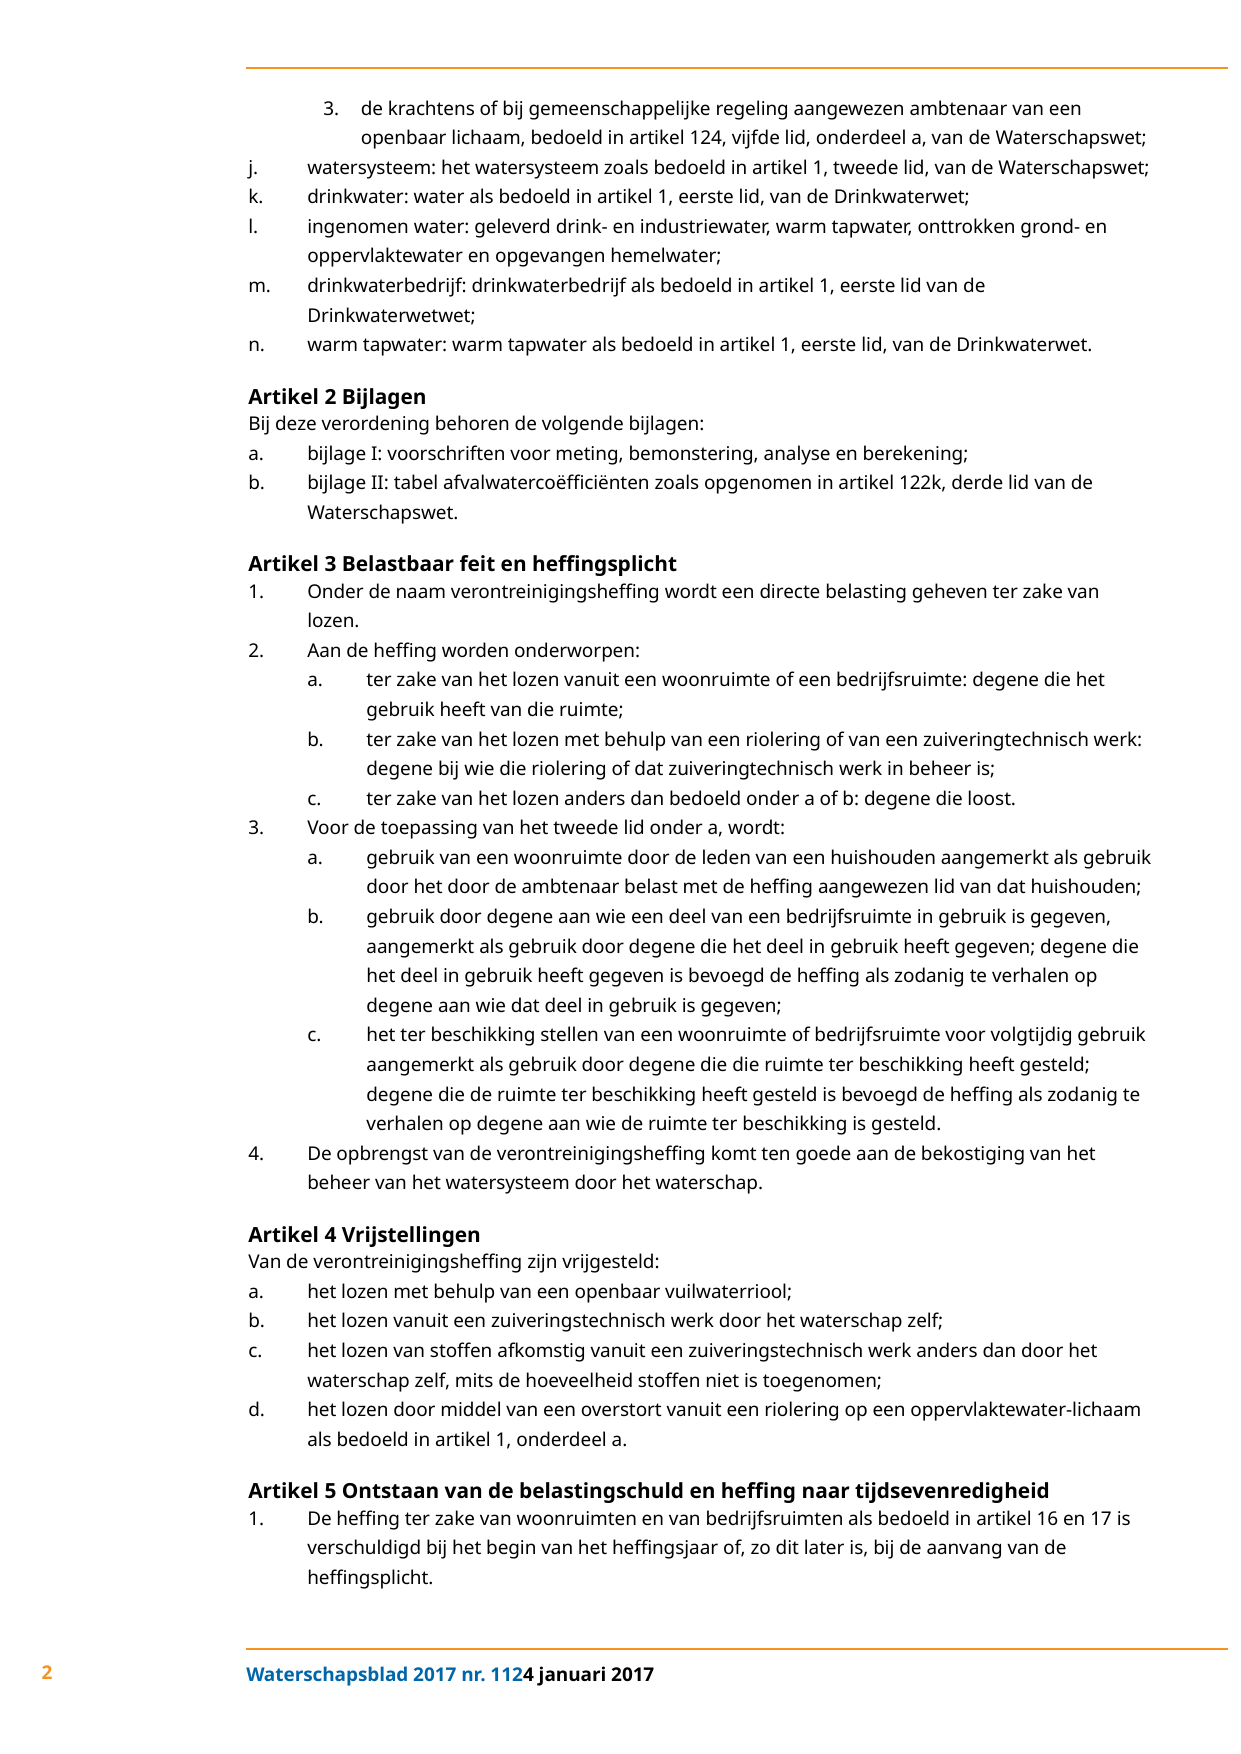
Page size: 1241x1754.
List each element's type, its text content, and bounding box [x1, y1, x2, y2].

list Voor de toepassing van het tweede lid onder a, wordt: [248, 814, 1152, 840]
picture [41, 47, 231, 172]
list De opbrengst van de verontreinigingsheffing komt ten goede aan de bekostiging van het beheer van het watersysteem door het waterschap. [248, 1140, 1152, 1195]
list ter zake van het lozen vanuit een woonruimte of een bedrijfsruimte: degene die het gebruik heeft van die ruimte; [307, 667, 1152, 722]
list warm tapwater: warm tapwater als bedoeld in artikel 1, eerste lid, van de Drinkwaterwet. [248, 331, 1152, 357]
list het lozen met behulp van een openbaar vuilwaterriool; [248, 1278, 1152, 1304]
text Bij deze verordening behoren de volgende bijlagen: [248, 410, 1152, 436]
list De heffing ter zake van woonruimten en van bedrijfsruimten als bedoeld in artikel 16 en 17 is verschuldigd bij het begin van het heffingsjaar of, zo dit later is, bij de aanvang van de heffingsplicht. [248, 1505, 1152, 1590]
list drinkwater: water als bedoeld in artikel 1, eerste lid, van de Drinkwaterwet; [248, 183, 1152, 209]
list ingenomen water: geleverd drink- en industriewater, warm tapwater, onttrokken grond- en oppervlaktewater en opgevangen hemelwater; [248, 213, 1152, 268]
text Artikel 5 Ontstaan van de belastingschuld en heffing naar tijdsevenredigheid [248, 1476, 1152, 1505]
text Artikel 2 Bijlagen [248, 382, 1152, 410]
list drinkwaterbedrijf: drinkwaterbedrijf als bedoeld in artikel 1, eerste lid van de Drinkwaterwetwet; [248, 272, 1152, 328]
list het lozen door middel van een overstort vanuit een riolering op een oppervlaktewater-lichaam als bedoeld in artikel 1, onderdeel a. [248, 1396, 1152, 1452]
list de krachtens of bij gemeenschappelijke regeling aangewezen ambtenaar van een openbaar lichaam, bedoeld in artikel 124, vijfde lid, onderdeel a, van de Waterschapswet; [323, 95, 1152, 150]
list gebruik door degene aan wie een deel van een bedrijfsruimte in gebruik is gegeven, aangemerkt als gebruik door degene die het deel in gebruik heeft gegeven; degene die het deel in gebruik heeft gegeven is bevoegd de heffing als zodanig te verhalen op degene aan wie dat deel in gebruik is gegeven; [307, 903, 1152, 1018]
text Artikel 4 Vrijstellingen [248, 1220, 1152, 1248]
list Onder de naam verontreinigingsheffing wordt een directe belasting geheven ter zake van lozen. [248, 578, 1152, 633]
list ter zake van het lozen anders dan bedoeld onder a of b: degene die loost. [307, 785, 1152, 811]
list Aan de heffing worden onderworpen: [248, 637, 1152, 663]
text Van de verontreinigingsheffing zijn vrijgesteld: [248, 1248, 1152, 1274]
list bijlage II: tabel afvalwatercoëfficiënten zoals opgenomen in artikel 122k, derde lid van de Waterschapswet. [248, 469, 1152, 525]
list het ter beschikking stellen van een woonruimte of bedrijfsruimte voor volgtijdig gebruik aangemerkt als gebruik door degene die die ruimte ter beschikking heeft gesteld; degene die de ruimte ter beschikking heeft gesteld is bevoegd de heffing als zodanig te verhalen op degene aan wie de ruimte ter beschikking is gesteld. [307, 1022, 1152, 1136]
list het lozen van stoffen afkomstig vanuit een zuiveringstechnisch werk anders dan door het waterschap zelf, mits de hoeveelheid stoffen niet is toegenomen; [248, 1337, 1152, 1392]
text Artikel 3 Belastbaar feit en heffingsplicht [248, 549, 1152, 578]
list het lozen vanuit een zuiveringstechnisch werk door het waterschap zelf; [248, 1308, 1152, 1333]
list bijlage I: voorschriften voor meting, bemonstering, analyse en berekening; [248, 440, 1152, 466]
list watersysteem: het watersysteem zoals bedoeld in artikel 1, tweede lid, van de Waterschapswet; [248, 154, 1152, 180]
list gebruik van een woonruimte door de leden van een huishouden aangemerkt als gebruik door het door de ambtenaar belast met de heffing aangewezen lid van dat huishouden; [307, 844, 1152, 899]
list ter zake van het lozen met behulp van een riolering of van een zuiveringtechnisch werk: degene bij wie die riolering of dat zuiveringtechnisch werk in beheer is; [307, 726, 1152, 781]
